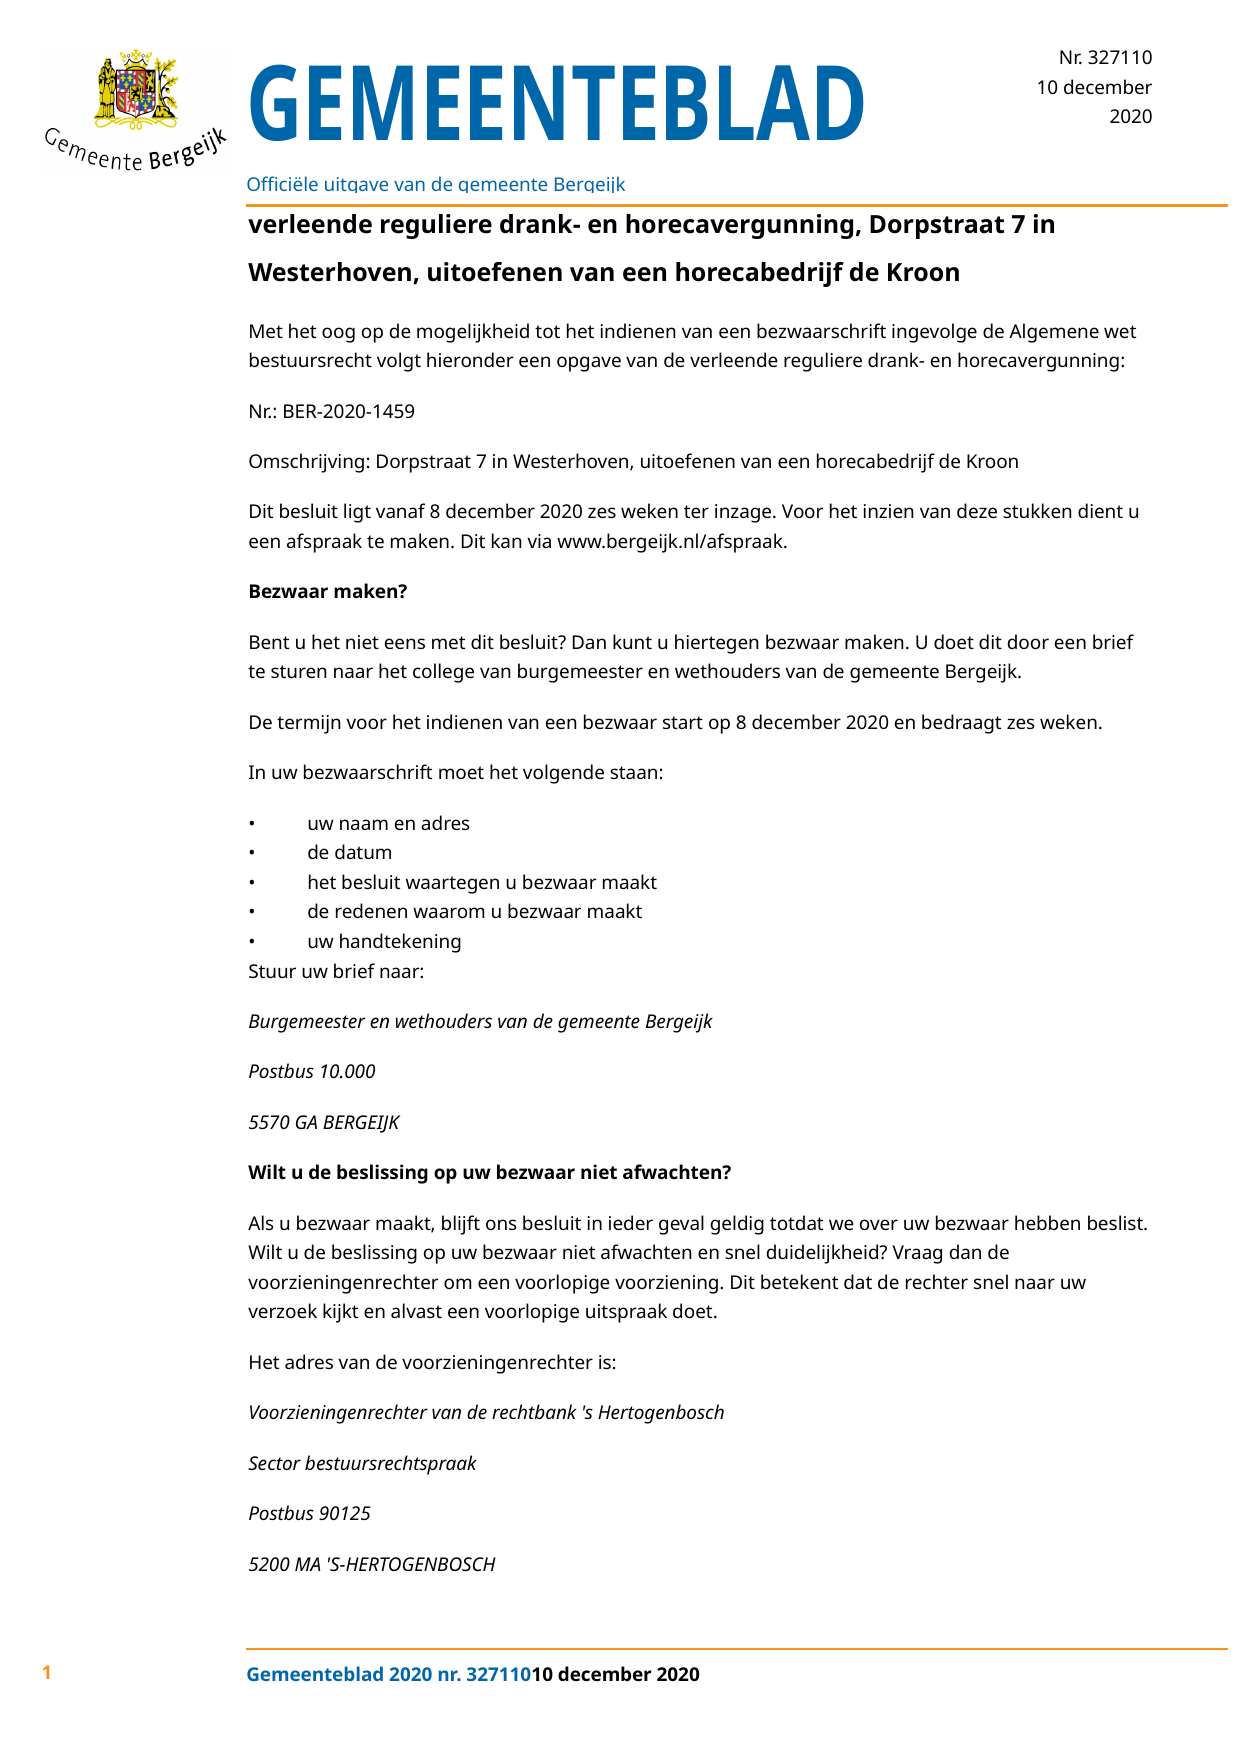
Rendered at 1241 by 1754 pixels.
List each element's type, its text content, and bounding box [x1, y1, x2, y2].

list de redenen waarom u bezwaar maakt [248, 899, 1152, 924]
picture [41, 47, 231, 172]
text Omschrijving: Dorpstraat 7 in Westerhoven, uitoefenen van een horecabedrijf de Kroon [248, 448, 1152, 474]
text Postbus 10.000 [248, 1059, 1152, 1084]
text De termijn voor het indienen van een bezwaar start op 8 december 2020 en bedraagt zes weken. [248, 709, 1152, 735]
list uw naam en adres [248, 810, 1152, 836]
text Postbus 90125 [248, 1500, 1152, 1526]
text Wilt u de beslissing op uw bezwaar niet afwachten? [248, 1159, 1152, 1185]
text verleende reguliere drank- en horecavergunning, Dorpstraat 7 in Westerhoven, uitoefenen van een horecabedrijf de Kroon [248, 207, 1152, 288]
list de datum [248, 839, 1152, 865]
list het besluit waartegen u bezwaar maakt [248, 869, 1152, 895]
text Voorzieningenrechter van de rechtbank 's Hertogenbosch [248, 1399, 1152, 1425]
text Stuur uw brief naar: [248, 958, 1152, 984]
text Het adres van de voorzieningenrechter is: [248, 1349, 1152, 1375]
text Dit besluit ligt vanaf 8 december 2020 zes weken ter inzage. Voor het inzien van deze stukken dient u een afspraak te maken. Dit kan via www.bergeijk.nl/afspraak. [248, 499, 1152, 554]
list uw handtekening [248, 928, 1152, 954]
text Burgemeester en wethouders van de gemeente Bergeijk [248, 1008, 1152, 1034]
text Bent u het niet eens met dit besluit? Dan kunt u hiertegen bezwaar maken. U doet dit door een brief te sturen naar het college van burgemeester en wethouders van de gemeente Bergeijk. [248, 629, 1152, 684]
text Sector bestuursrechtspraak [248, 1450, 1152, 1476]
text Nr.: BER-2020-1459 [248, 398, 1152, 424]
text Als u bezwaar maakt, blijft ons besluit in ieder geval geldig totdat we over uw bezwaar hebben beslist. Wilt u de beslissing op uw bezwaar niet afwachten en snel duidelijkheid? Vraag dan de voorzieningenrechter om een voorlopige voorziening. Dit betekent dat de rechter snel naar uw verzoek kijkt en alvast een voorlopige uitspraak doet. [248, 1210, 1152, 1324]
text 5200 MA 'S-HERTOGENBOSCH [248, 1551, 1152, 1577]
text Met het oog op de mogelijkheid tot het indienen van een bezwaarschrift ingevolge de Algemene wet bestuursrecht volgt hieronder een opgave van de verleende reguliere drank- en horecavergunning: [248, 318, 1152, 373]
text Bezwaar maken? [248, 579, 1152, 604]
text In uw bezwaarschrift moet het volgende staan: [248, 759, 1152, 785]
text 5570 GA BERGEIJK [248, 1109, 1152, 1135]
